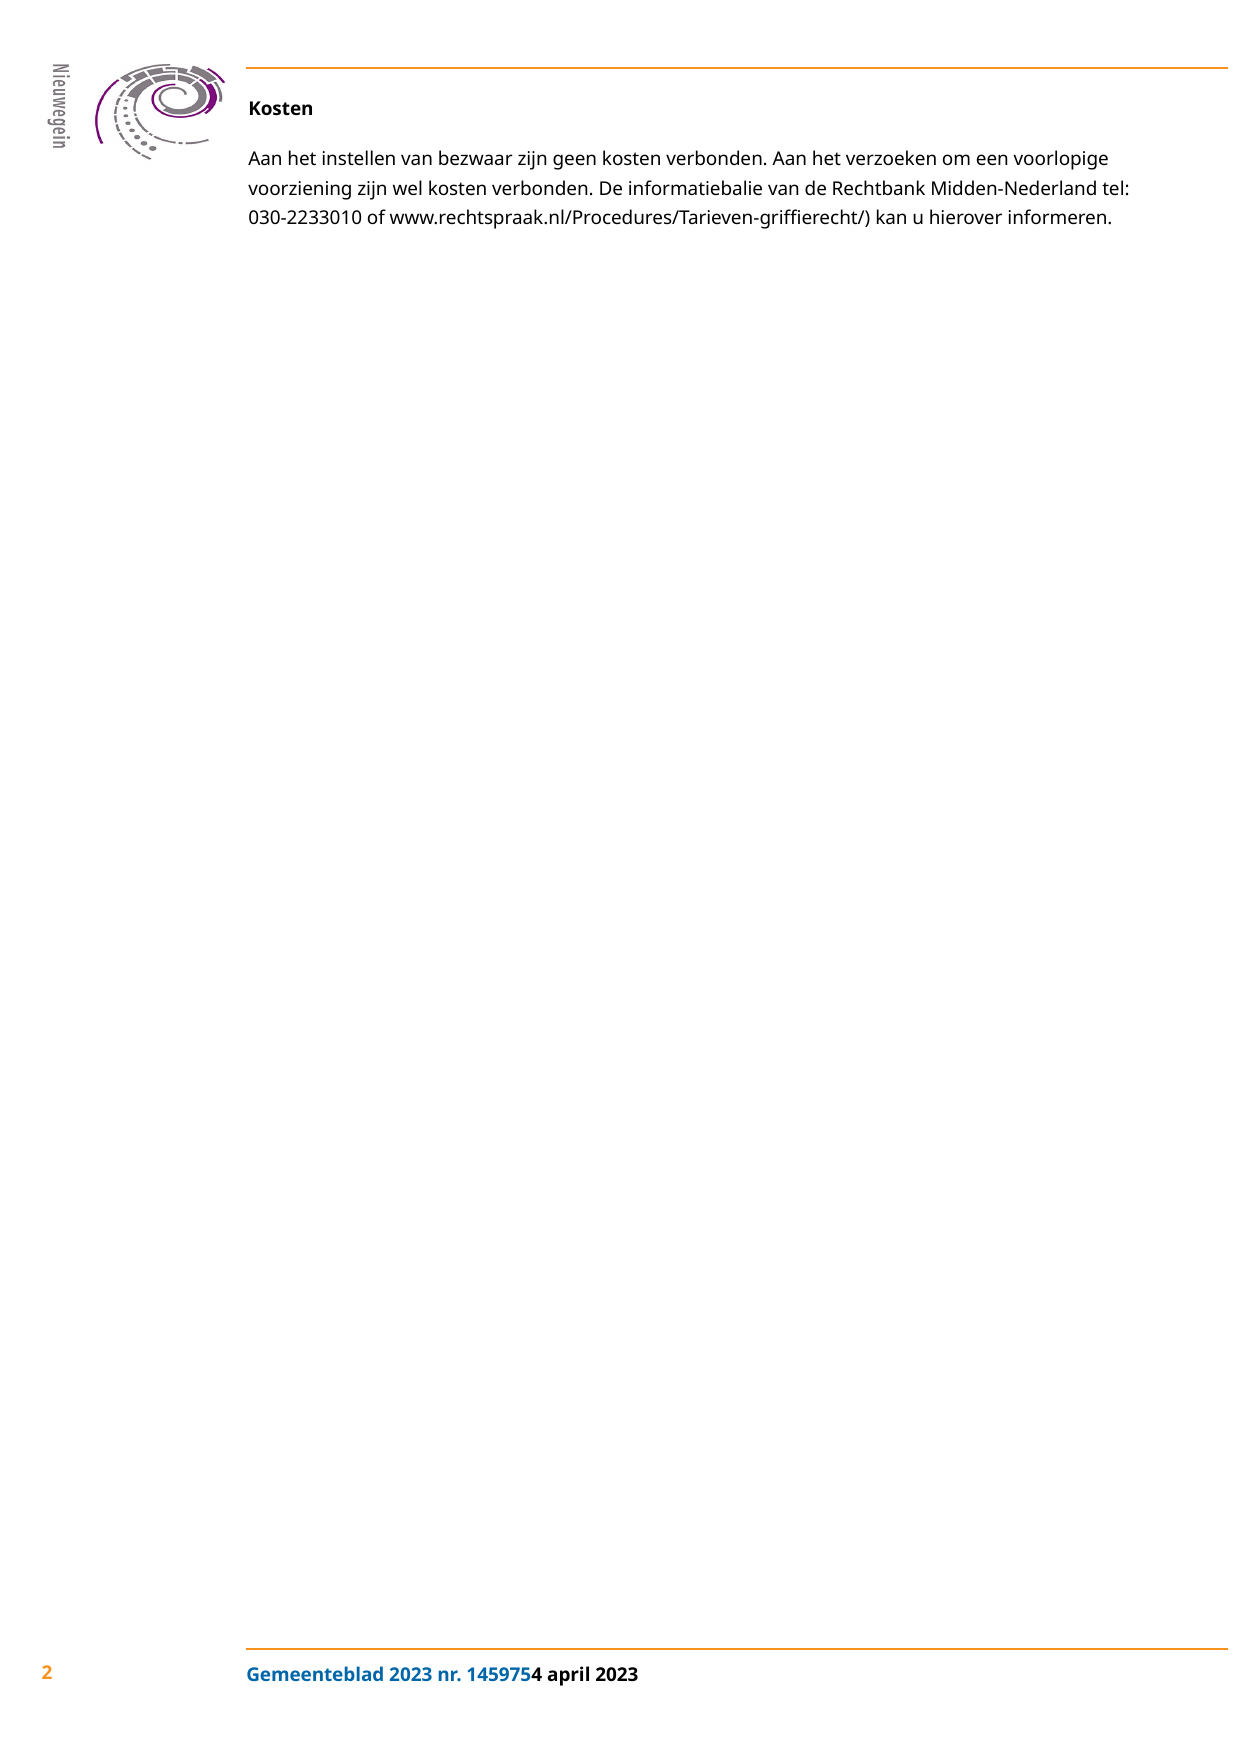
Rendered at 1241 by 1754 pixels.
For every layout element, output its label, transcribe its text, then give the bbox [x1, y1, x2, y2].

text Kosten [248, 95, 1152, 121]
picture [41, 47, 231, 172]
text Aan het instellen van bezwaar zijn geen kosten verbonden. Aan het verzoeken om een voorlopige voorziening zijn wel kosten verbonden. De informatiebalie van de Rechtbank Midden-Nederland tel: 030-2233010 of www.rechtspraak.nl/Procedures/Tarieven-griffierecht/) kan u hierover informeren. [248, 145, 1152, 230]
